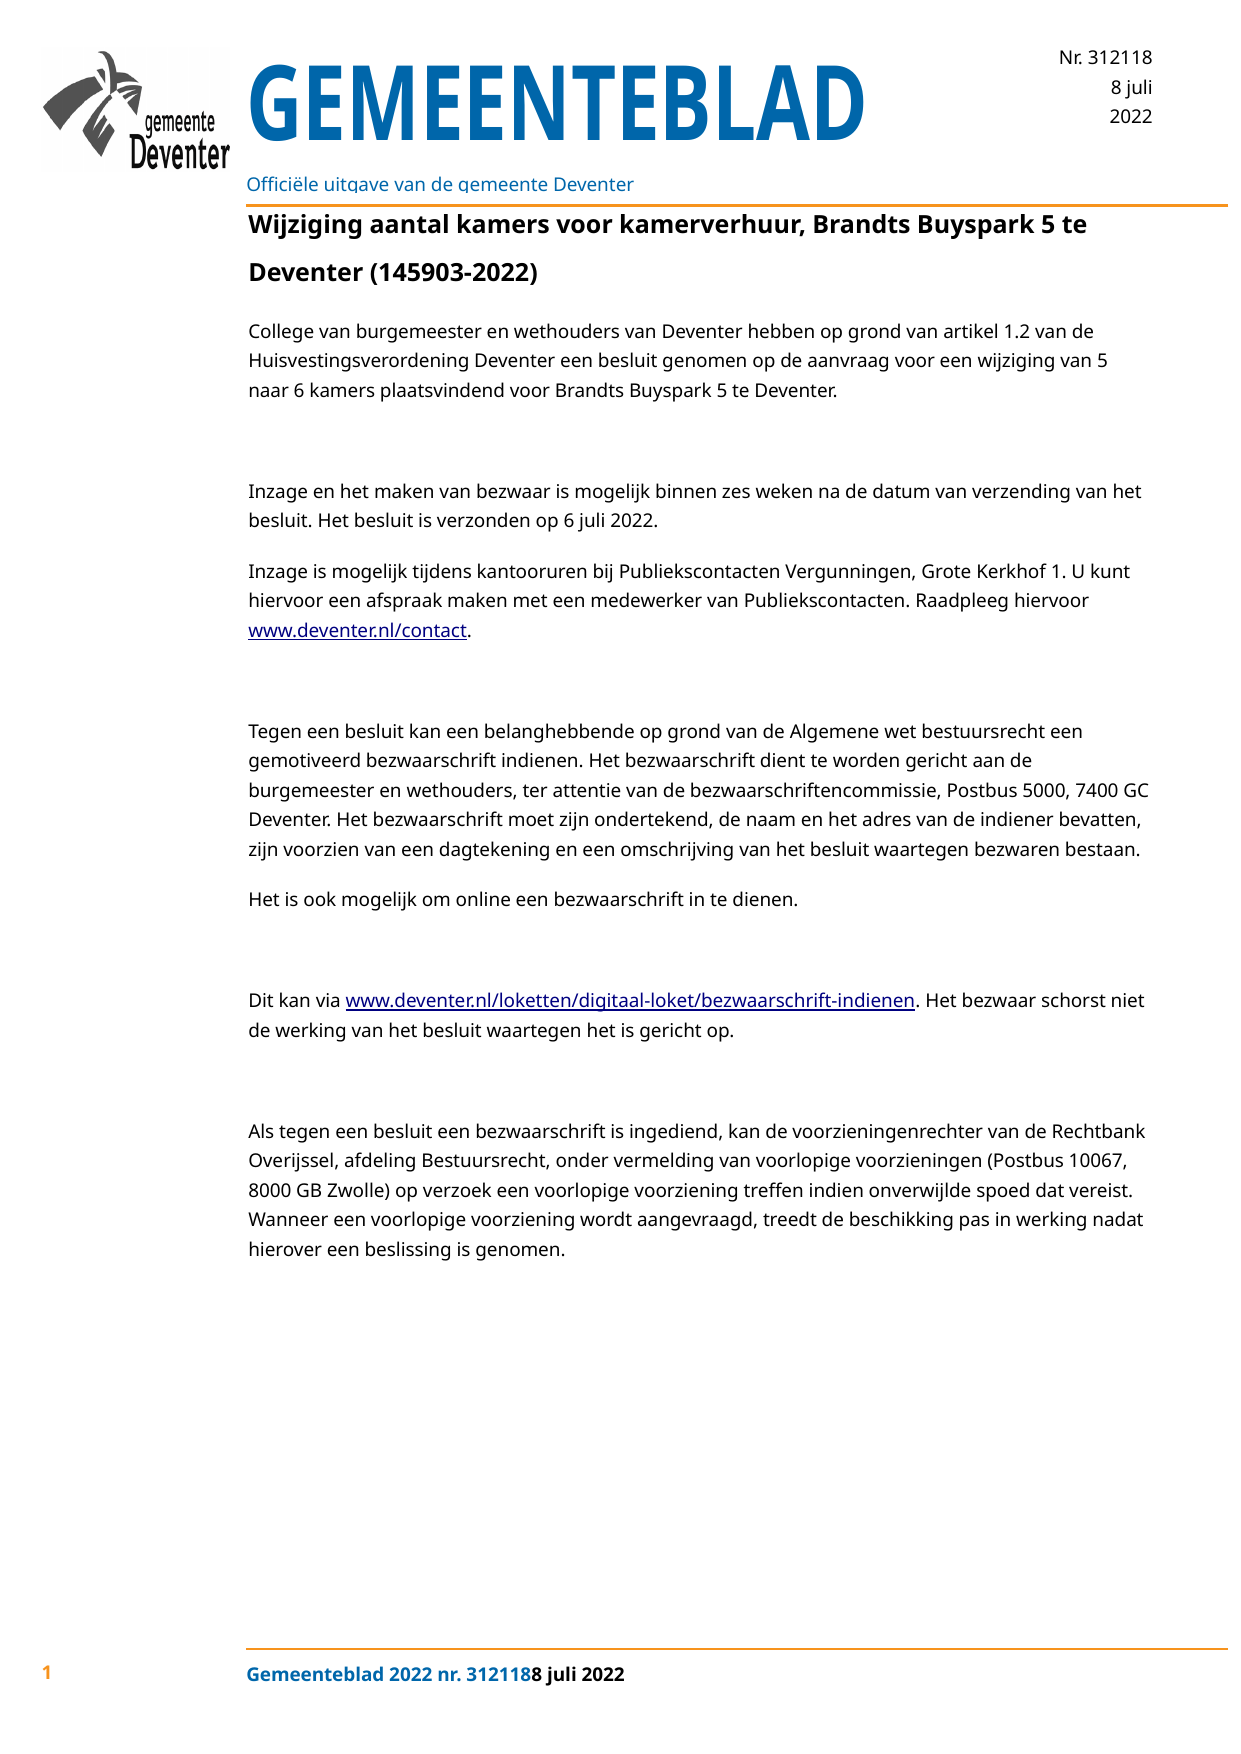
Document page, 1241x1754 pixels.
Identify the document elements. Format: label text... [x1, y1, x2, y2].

text Tegen een besluit kan een belanghebbende op grond van de Algemene wet bestuursrecht een gemotiveerd bezwaarschrift indienen. Het bezwaarschrift dient te worden gericht aan de burgemeester en wethouders, ter attentie van de bezwaarschriftencommissie, Postbus 5000, 7400 GC Deventer. Het bezwaarschrift moet zijn ondertekend, de naam en het adres van de indiener bevatten, zijn voorzien van een dagtekening en een omschrijving van het besluit waartegen bezwaren bestaan. [248, 718, 1152, 862]
picture [41, 47, 231, 172]
text Als tegen een besluit een bezwaarschrift is ingediend, kan de voorzieningenrechter van de Rechtbank Overijssel, afdeling Bestuursrecht, onder vermelding van voorlopige voorzieningen (Postbus 10067, 8000 GB Zwolle) op verzoek een voorlopige voorziening treffen indien onverwijlde spoed dat vereist. Wanneer een voorlopige voorziening wordt aangevraagd, treedt de beschikking pas in werking nadat hierover een beslissing is genomen. [248, 1118, 1152, 1262]
text College van burgemeester en wethouders van Deventer hebben op grond van artikel 1.2 van de Huisvestingsverordening Deventer een besluit genomen op de aanvraag voor een wijziging van 5 naar 6 kamers plaatsvindend voor Brandts Buyspark 5 te Deventer. [248, 318, 1152, 403]
text Wijziging aantal kamers voor kamerverhuur, Brandts Buyspark 5 te Deventer (145903-2022) [248, 207, 1152, 288]
text Inzage is mogelijk tijdens kantooruren bij Publiekscontacten Vergunningen, Grote Kerkhof 1. U kunt hiervoor een afspraak maken met een medewerker van Publiekscontacten. Raadpleeg hiervoor www.deventer.nl/contact. [248, 558, 1152, 643]
text Dit kan via www.deventer.nl/loketten/digitaal-loket/bezwaarschrift-indienen. Het bezwaar schorst niet de werking van het besluit waartegen het is gericht op. [248, 987, 1152, 1043]
text Het is ook mogelijk om online een bezwaarschrift in te dienen. [248, 887, 1152, 912]
text Inzage en het maken van bezwaar is mogelijk binnen zes weken na de datum van verzending van het besluit. Het besluit is verzonden op 6 juli 2022. [248, 478, 1152, 533]
